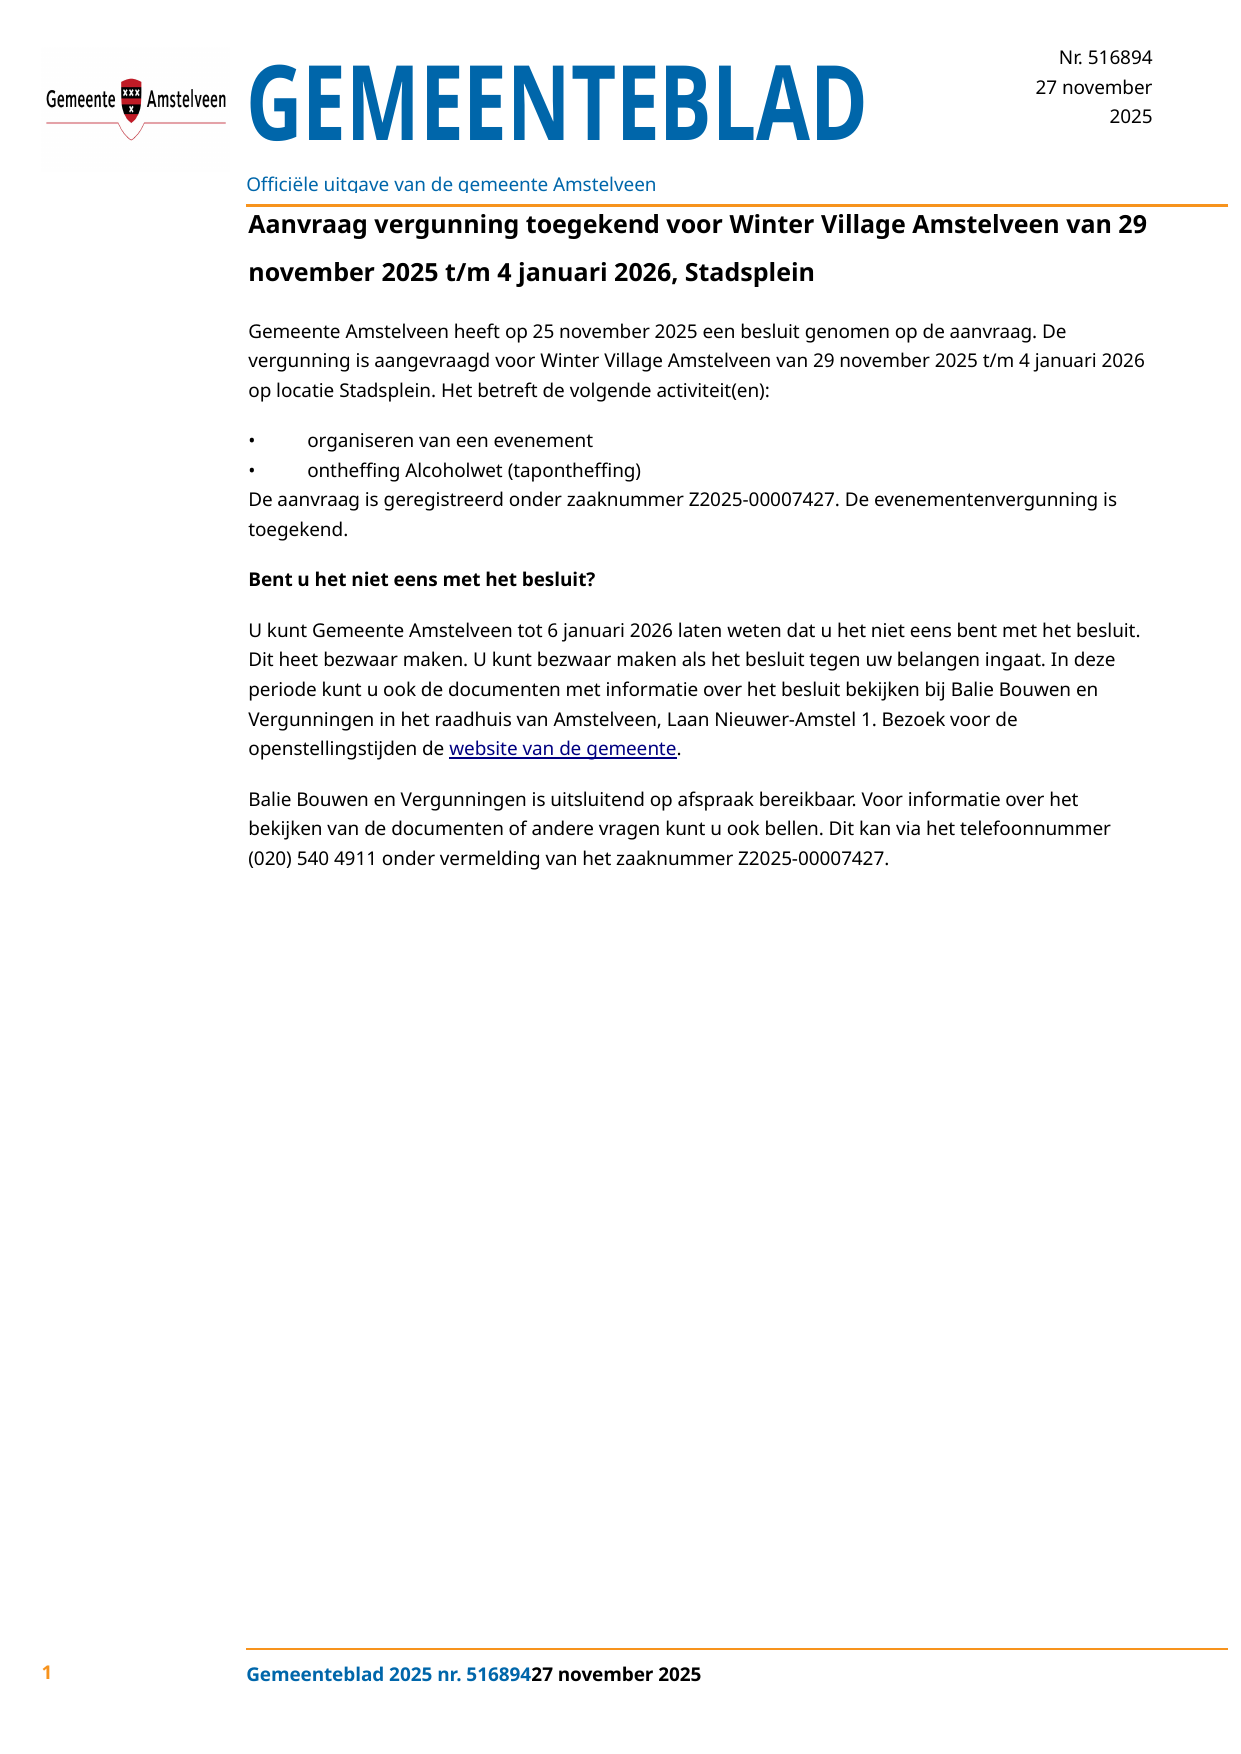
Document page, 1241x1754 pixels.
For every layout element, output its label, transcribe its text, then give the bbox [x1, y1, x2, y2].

list organiseren van een evenement [248, 427, 1152, 453]
text De aanvraag is geregistreerd onder zaaknummer Z2025-00007427. De evenementenvergunning is toegekend. [248, 487, 1152, 542]
text Balie Bouwen en Vergunningen is uitsluitend op afspraak bereikbaar. Voor informatie over het bekijken van de documenten of andere vragen kunt u ook bellen. Dit kan via het telefoonnummer (020) 540 4911 onder vermelding van het zaaknummer Z2025-00007427. [248, 786, 1152, 871]
text U kunt Gemeente Amstelveen tot 6 januari 2026 laten weten dat u het niet eens bent met het besluit. Dit heet bezwaar maken. U kunt bezwaar maken als het besluit tegen uw belangen ingaat. In deze periode kunt u ook de documenten met informatie over het besluit bekijken bij Balie Bouwen en Vergunningen in het raadhuis van Amstelveen, Laan Nieuwer-Amstel 1. Bezoek voor de openstellingstijden de website van de gemeente. [248, 617, 1152, 761]
text Aanvraag vergunning toegekend voor Winter Village Amstelveen van 29 november 2025 t/m 4 januari 2026, Stadsplein [248, 207, 1152, 288]
text Bent u het niet eens met het besluit? [248, 567, 1152, 592]
text Gemeente Amstelveen heeft op 25 november 2025 een besluit genomen op de aanvraag. De vergunning is aangevraagd voor Winter Village Amstelveen van 29 november 2025 t/m 4 januari 2026 op locatie Stadsplein. Het betreft de volgende activiteit(en): [248, 318, 1152, 403]
list ontheffing Alcoholwet (tapontheffing) [248, 457, 1152, 483]
picture [41, 47, 231, 172]
